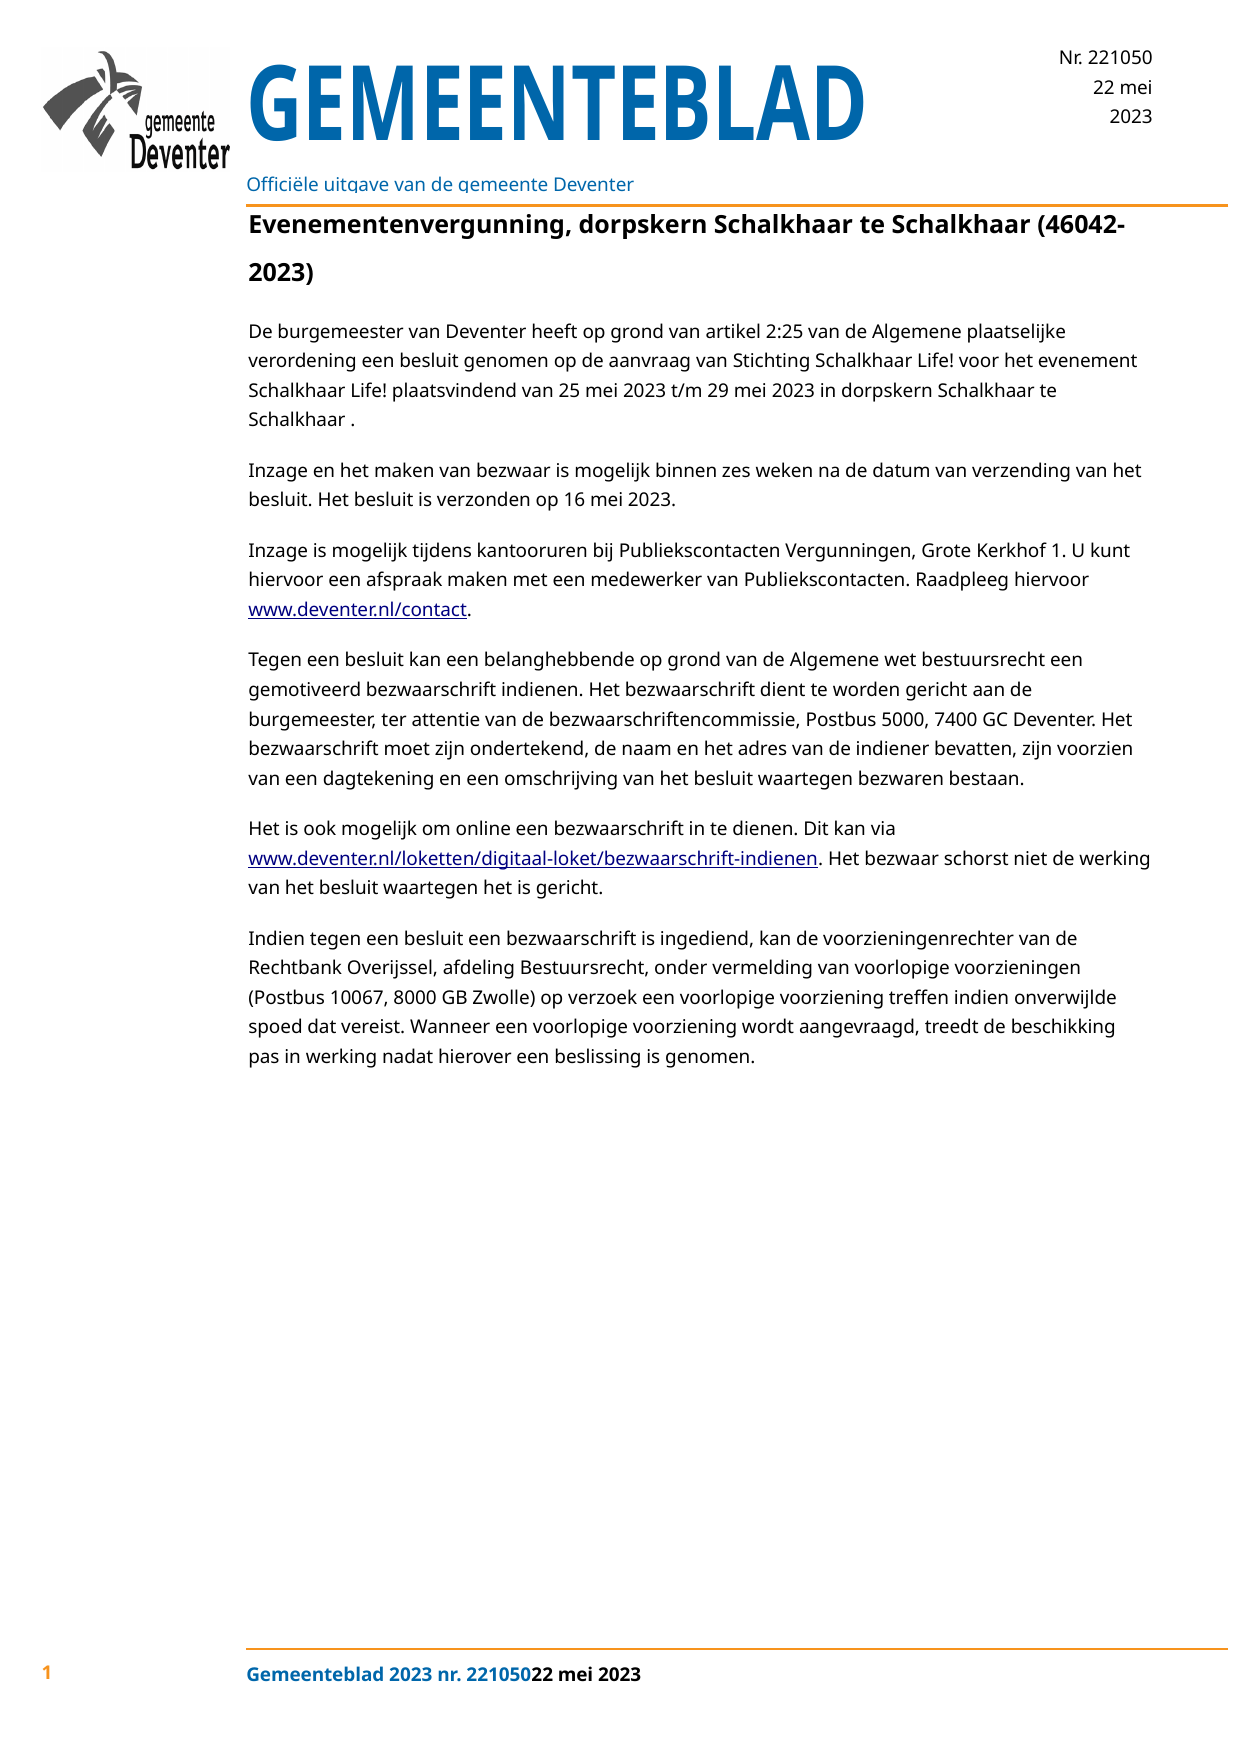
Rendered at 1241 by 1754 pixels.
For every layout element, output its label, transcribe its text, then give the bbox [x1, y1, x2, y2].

text Inzage en het maken van bezwaar is mogelijk binnen zes weken na de datum van verzending van het besluit. Het besluit is verzonden op 16 mei 2023. [248, 457, 1152, 512]
text Tegen een besluit kan een belanghebbende op grond van de Algemene wet bestuursrecht een gemotiveerd bezwaarschrift indienen. Het bezwaarschrift dient te worden gericht aan de burgemeester, ter attentie van de bezwaarschriftencommissie, Postbus 5000, 7400 GC Deventer. Het bezwaarschrift moet zijn ondertekend, de naam en het adres van de indiener bevatten, zijn voorzien van een dagtekening en een omschrijving van het besluit waartegen bezwaren bestaan. [248, 647, 1152, 791]
text Inzage is mogelijk tijdens kantooruren bij Publiekscontacten Vergunningen, Grote Kerkhof 1. U kunt hiervoor een afspraak maken met een medewerker van Publiekscontacten. Raadpleeg hiervoor www.deventer.nl/contact. [248, 537, 1152, 622]
text Indien tegen een besluit een bezwaarschrift is ingediend, kan de voorzieningenrechter van de Rechtbank Overijssel, afdeling Bestuursrecht, onder vermelding van voorlopige voorzieningen (Postbus 10067, 8000 GB Zwolle) op verzoek een voorlopige voorziening treffen indien onverwijlde spoed dat vereist. Wanneer een voorlopige voorziening wordt aangevraagd, treedt de beschikking pas in werking nadat hierover een beslissing is genomen. [248, 925, 1152, 1069]
text De burgemeester van Deventer heeft op grond van artikel 2:25 van de Algemene plaatselijke verordening een besluit genomen op de aanvraag van Stichting Schalkhaar Life! voor het evenement Schalkhaar Life! plaatsvindend van 25 mei 2023 t/m 29 mei 2023 in dorpskern Schalkhaar te Schalkhaar . [248, 318, 1152, 432]
picture [41, 47, 231, 172]
text Evenementenvergunning, dorpskern Schalkhaar te Schalkhaar (46042-2023) [248, 207, 1152, 288]
text Het is ook mogelijk om online een bezwaarschrift in te dienen. Dit kan via www.deventer.nl/loketten/digitaal-loket/bezwaarschrift-indienen. Het bezwaar schorst niet de werking van het besluit waartegen het is gericht. [248, 815, 1152, 900]
